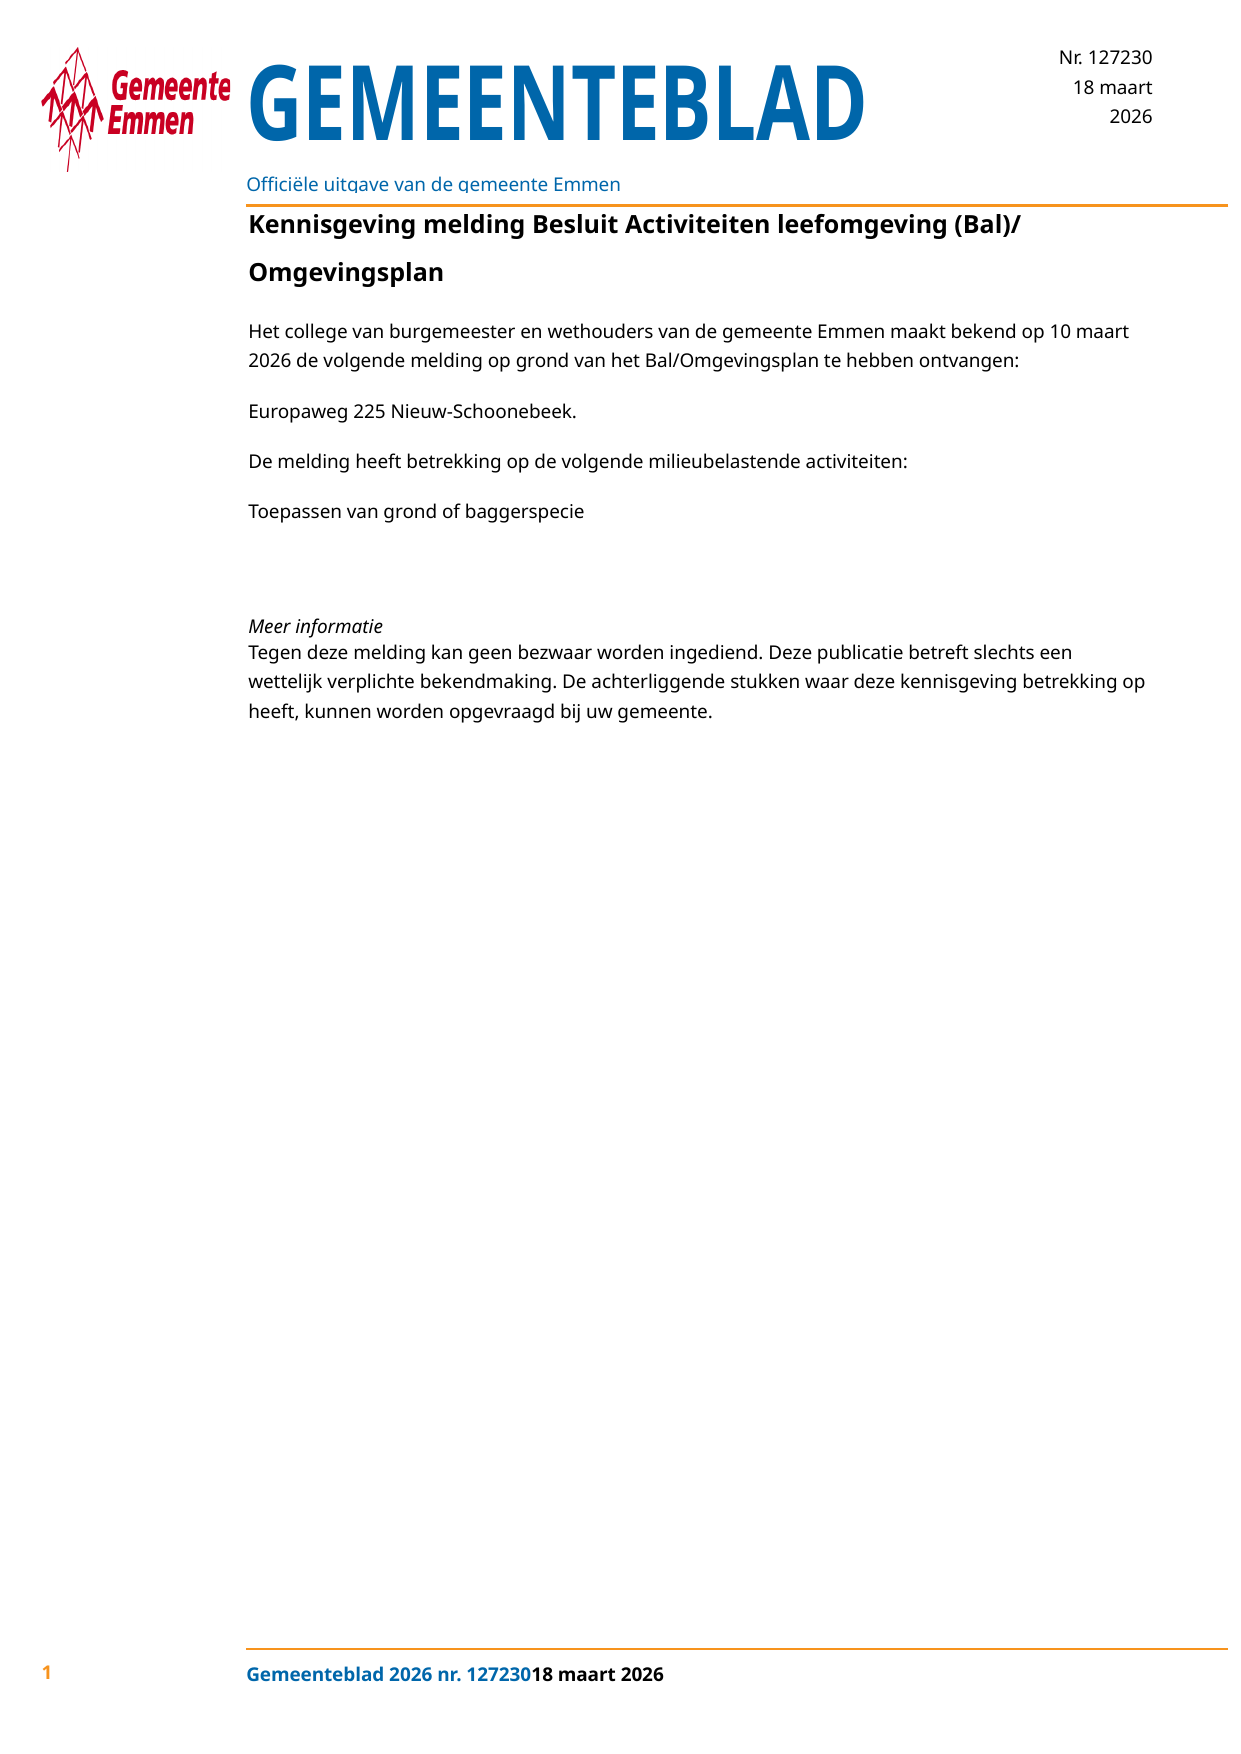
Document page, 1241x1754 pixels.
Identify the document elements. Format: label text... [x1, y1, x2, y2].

text Europaweg 225 Nieuw-Schoonebeek. [248, 398, 1152, 424]
text De melding heeft betrekking op de volgende milieubelastende activiteiten: [248, 448, 1152, 474]
text Het college van burgemeester en wethouders van de gemeente Emmen maakt bekend op 10 maart 2026 de volgende melding op grond van het Bal/Omgevingsplan te hebben ontvangen: [248, 318, 1152, 373]
text Meer informatie [248, 613, 1152, 639]
picture [41, 47, 231, 172]
text Tegen deze melding kan geen bezwaar worden ingediend. Deze publicatie betreft slechts een wettelijk verplichte bekendmaking. De achterliggende stukken waar deze kennisgeving betrekking op heeft, kunnen worden opgevraagd bij uw gemeente. [248, 639, 1152, 724]
text Toepassen van grond of baggerspecie [248, 499, 1152, 524]
text Kennisgeving melding Besluit Activiteiten leefomgeving (Bal)/ Omgevingsplan [248, 207, 1152, 288]
